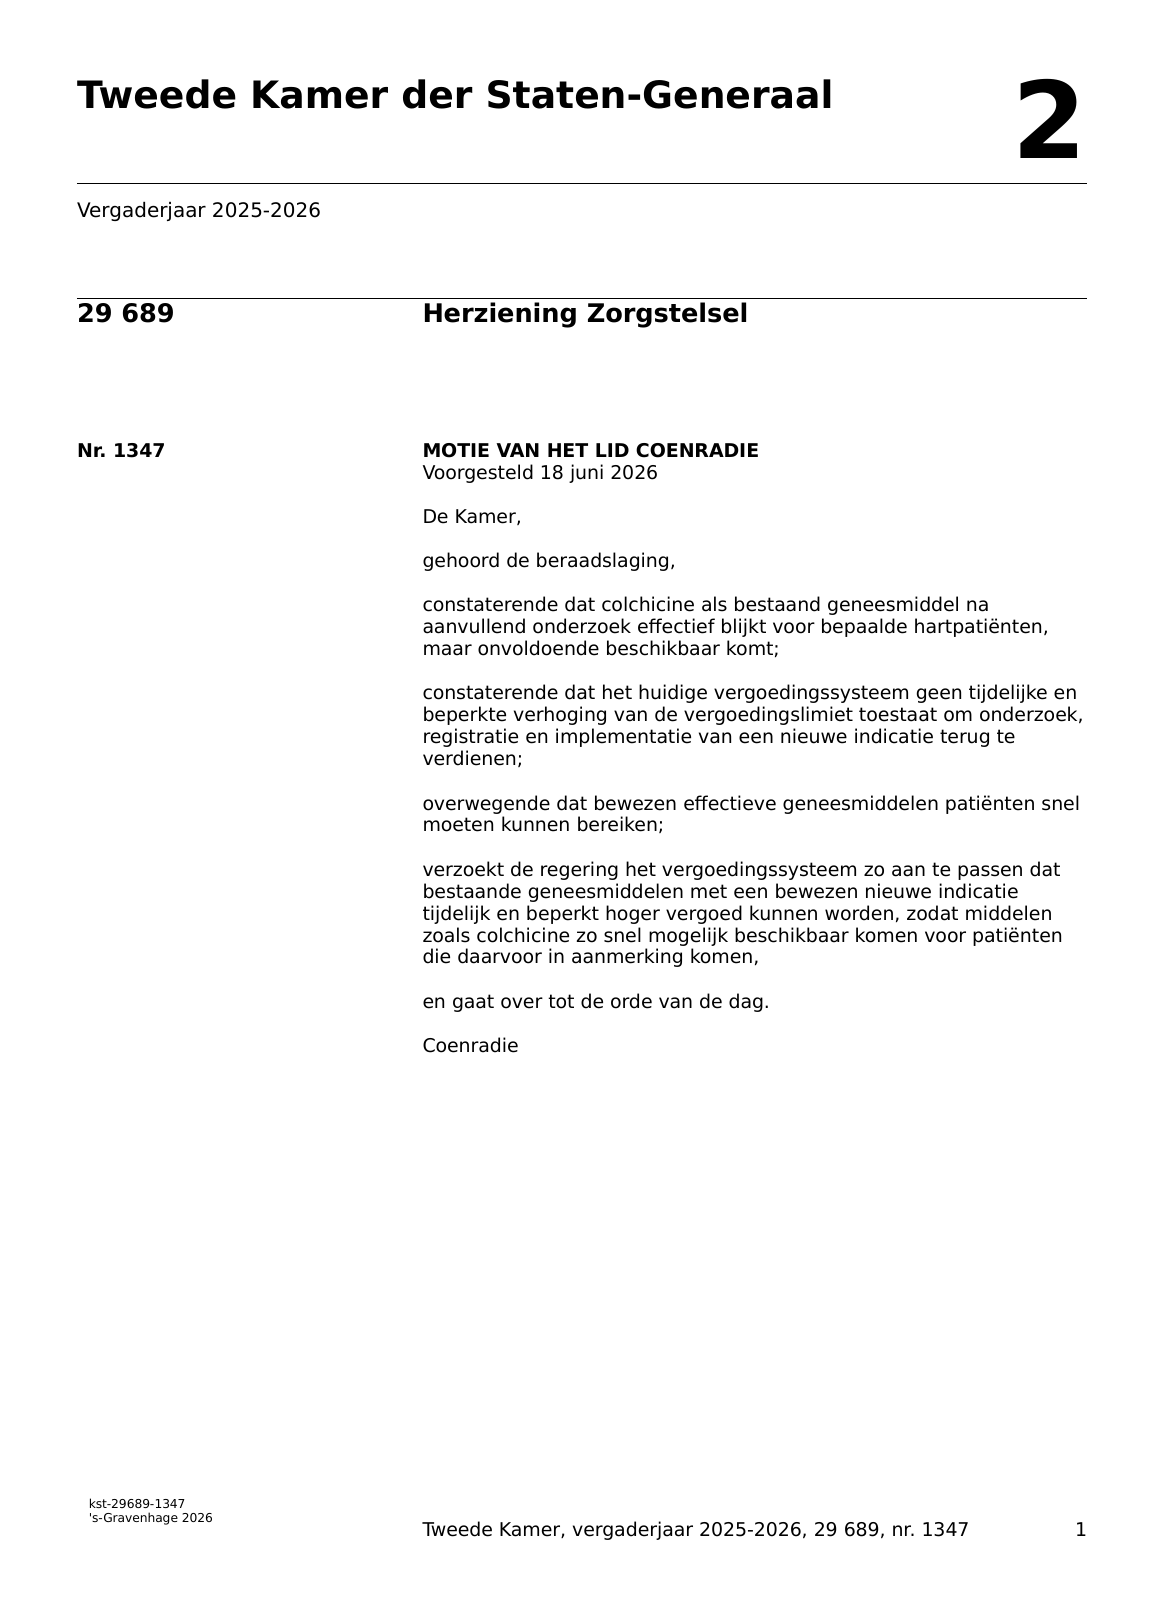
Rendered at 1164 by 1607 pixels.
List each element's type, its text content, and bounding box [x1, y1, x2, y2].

text 's-Gravenhage 2026 [88, 1511, 323, 1525]
text De Kamer, [422, 506, 1087, 528]
table_header Tweede Kamer der Staten-Generaal [77, 59, 886, 183]
text overwegende dat bewezen effectieve geneesmiddelen patiënten snel moeten kunnen bereiken; [422, 792, 1087, 836]
text Voorgesteld 18 juni 2026 [422, 462, 1087, 484]
subtitle Nr. 1347 MOTIE VAN HET LID COENRADIE [77, 440, 1087, 462]
text constaterende dat het huidige vergoedingssysteem geen tijdelijke en beperkte verhoging van de vergoedingslimiet toestaat om onderzoek, registratie en implementatie van een nieuwe indicatie terug te verdienen; [422, 682, 1087, 770]
table_header 2 [886, 59, 1087, 183]
text kst-29689-1347 [88, 1497, 323, 1511]
text Coenradie [422, 1035, 1087, 1057]
text gehoord de beraadslaging, [422, 550, 1087, 572]
subtitle 29 689 Herziening Zorgstelsel [77, 299, 1087, 329]
text verzoekt de regering het vergoedingssysteem zo aan te passen dat bestaande geneesmiddelen met een bewezen nieuwe indicatie tijdelijk en beperkt hoger vergoed kunnen worden, zodat middelen zoals colchicine zo snel mogelijk beschikbaar komen voor patiënten die daarvoor in aanmerking komen, [422, 858, 1087, 968]
text en gaat over tot de orde van de dag. [422, 991, 1087, 1013]
text constaterende dat colchicine als bestaand geneesmiddel na aanvullend onderzoek effectief blijkt voor bepaalde hartpatiënten, maar onvoldoende beschikbaar komt; [422, 594, 1087, 660]
table_cell Vergaderjaar 2025-2026 [77, 184, 1087, 298]
